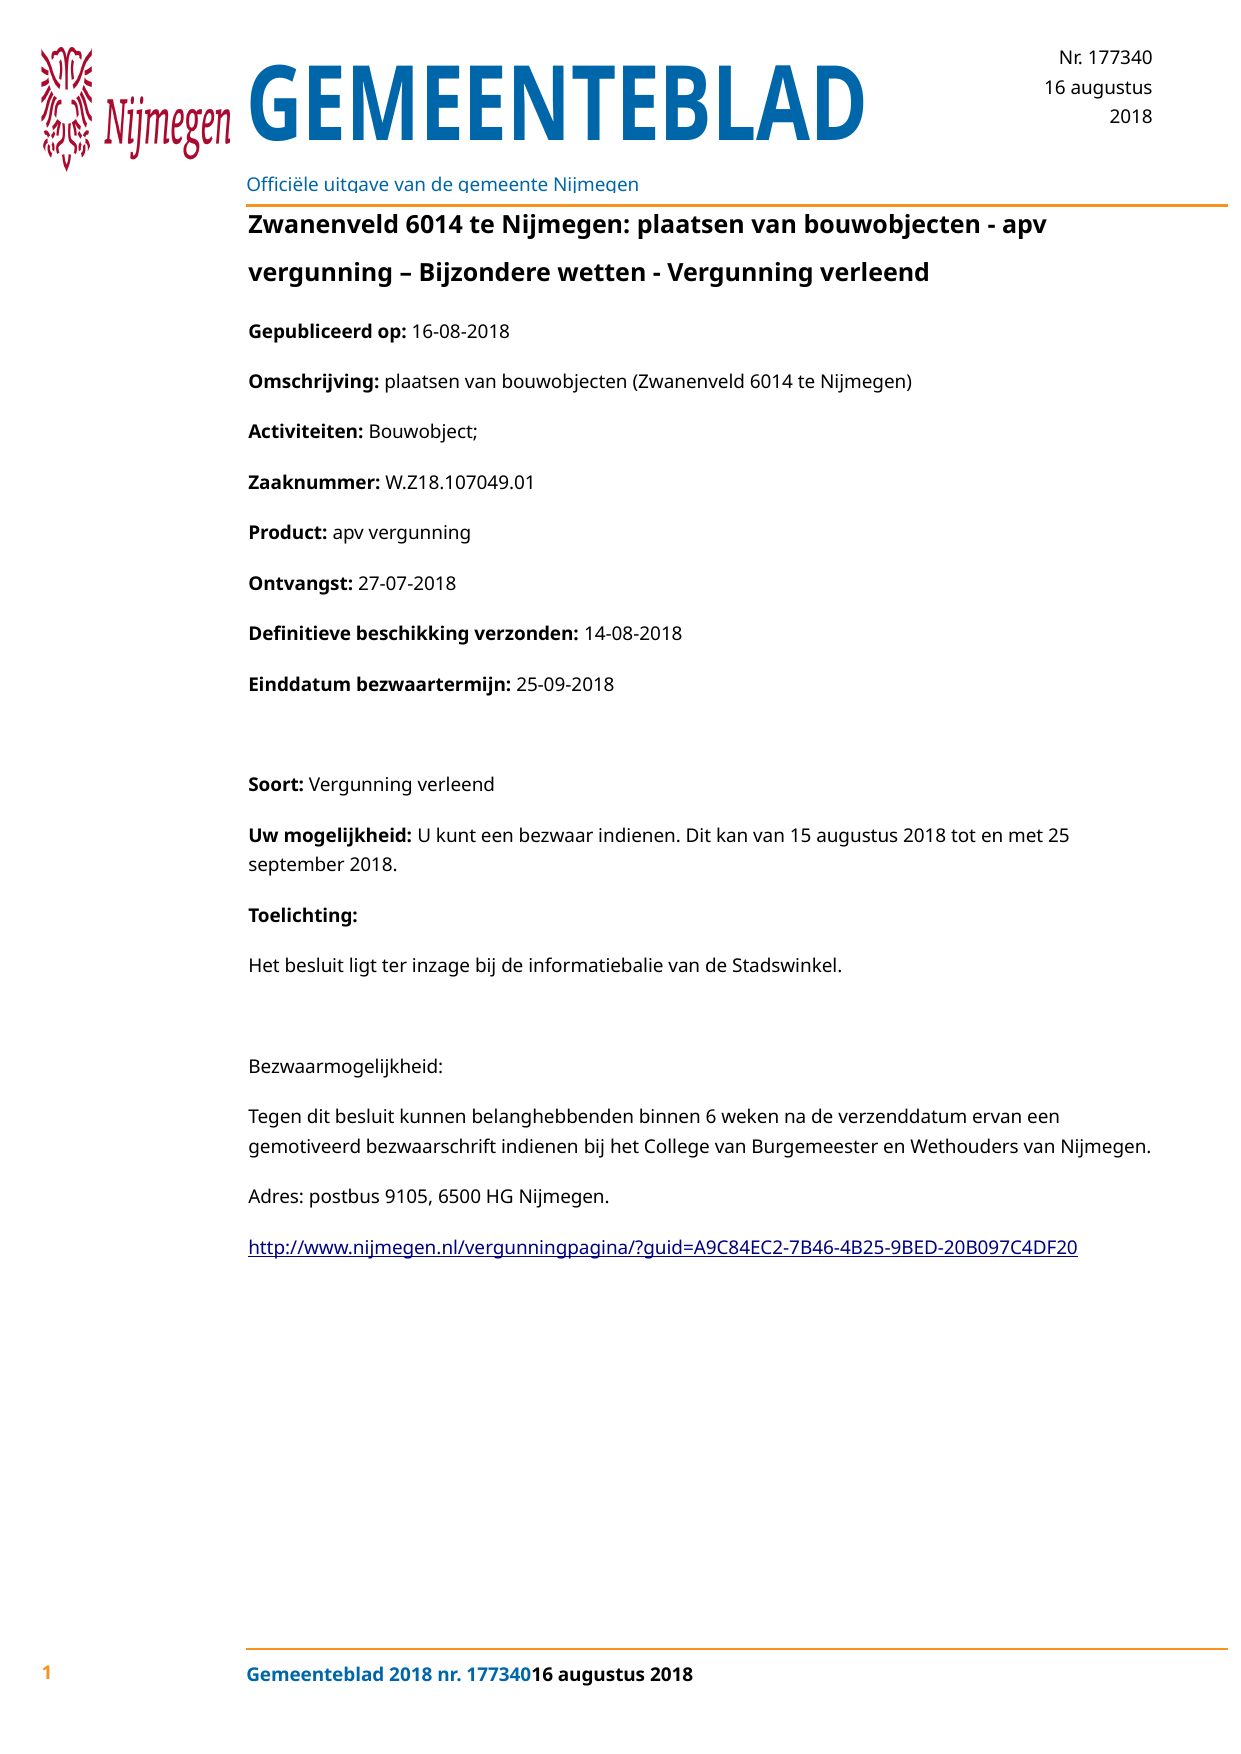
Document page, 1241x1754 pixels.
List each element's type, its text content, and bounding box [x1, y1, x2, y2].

text Tegen dit besluit kunnen belanghebbenden binnen 6 weken na de verzenddatum ervan een gemotiveerd bezwaarschrift indienen bij het College van Burgemeester en Wethouders van Nijmegen. [248, 1104, 1152, 1159]
text Definitieve beschikking verzonden: 14-08-2018 [248, 620, 1152, 646]
picture [41, 47, 231, 172]
text Omschrijving: plaatsen van bouwobjecten (Zwanenveld 6014 te Nijmegen) [248, 368, 1152, 394]
text Soort: Vergunning verleend [248, 772, 1152, 797]
text Product: apv vergunning [248, 519, 1152, 545]
text Het besluit ligt ter inzage bij de informatiebalie van de Stadswinkel. [248, 952, 1152, 978]
text http://www.nijmegen.nl/vergunningpagina/?guid=A9C84EC2-7B46-4B25-9BED-20B097C4DF20 [248, 1234, 1152, 1260]
text Gepubliceerd op: 16-08-2018 [248, 318, 1152, 344]
text Activiteiten: Bouwobject; [248, 419, 1152, 444]
text Uw mogelijkheid: U kunt een bezwaar indienen. Dit kan van 15 augustus 2018 tot en met 25 september 2018. [248, 822, 1152, 877]
text Ontvangst: 27-07-2018 [248, 570, 1152, 596]
text Zaaknummer: W.Z18.107049.01 [248, 469, 1152, 495]
text Einddatum bezwaartermijn: 25-09-2018 [248, 671, 1152, 697]
text Bezwaarmogelijkheid: [248, 1053, 1152, 1079]
text Zwanenveld 6014 te Nijmegen: plaatsen van bouwobjecten - apv vergunning – Bijzondere wetten - Vergunning verleend [248, 207, 1152, 288]
text Adres: postbus 9105, 6500 HG Nijmegen. [248, 1184, 1152, 1209]
text Toelichting: [248, 902, 1152, 928]
